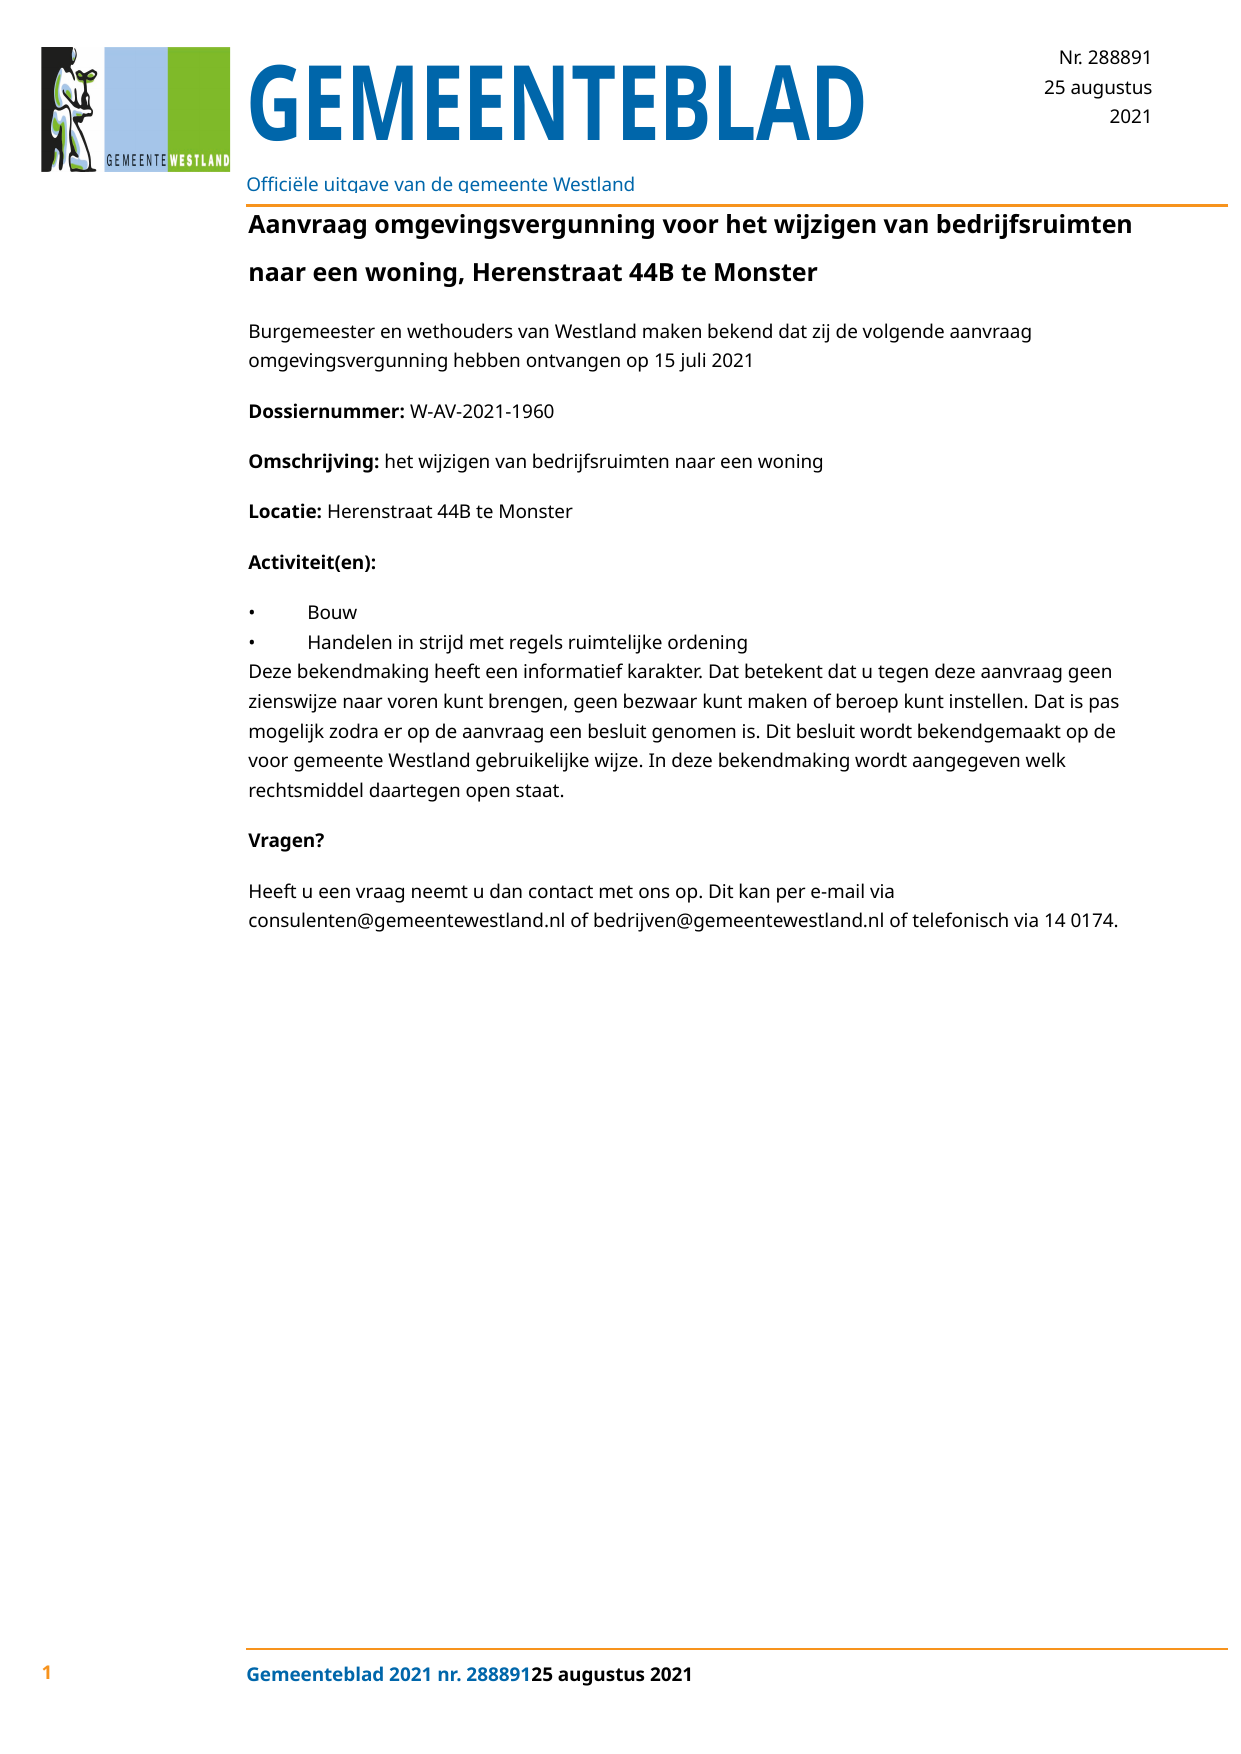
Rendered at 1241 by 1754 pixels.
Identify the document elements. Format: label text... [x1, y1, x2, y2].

text Deze bekendmaking heeft een informatief karakter. Dat betekent dat u tegen deze aanvraag geen zienswijze naar voren kunt brengen, geen bezwaar kunt maken of beroep kunt instellen. Dat is pas mogelijk zodra er op de aanvraag een besluit genomen is. Dit besluit wordt bekendgemaakt op de voor gemeente Westland gebruikelijke wijze. In deze bekendmaking wordt aangegeven welk rechtsmiddel daartegen open staat. [248, 659, 1152, 803]
text Heeft u een vraag neemt u dan contact met ons op. Dit kan per e-mail via consulenten@gemeentewestland.nl of bedrijven@gemeentewestland.nl of telefonisch via 14 0174. [248, 878, 1152, 933]
text Dossiernummer: W-AV-2021-1960 [248, 398, 1152, 424]
text Vragen? [248, 827, 1152, 853]
text Burgemeester en wethouders van Westland maken bekend dat zij de volgende aanvraag omgevingsvergunning hebben ontvangen op 15 juli 2021 [248, 318, 1152, 373]
picture [41, 47, 231, 172]
text Aanvraag omgevingsvergunning voor het wijzigen van bedrijfsruimten naar een woning, Herenstraat 44B te Monster [248, 207, 1152, 288]
list Handelen in strijd met regels ruimtelijke ordening [248, 629, 1152, 655]
text Locatie: Herenstraat 44B te Monster [248, 499, 1152, 524]
text Omschrijving: het wijzigen van bedrijfsruimten naar een woning [248, 448, 1152, 474]
list Bouw [248, 599, 1152, 625]
text Activiteit(en): [248, 549, 1152, 575]
